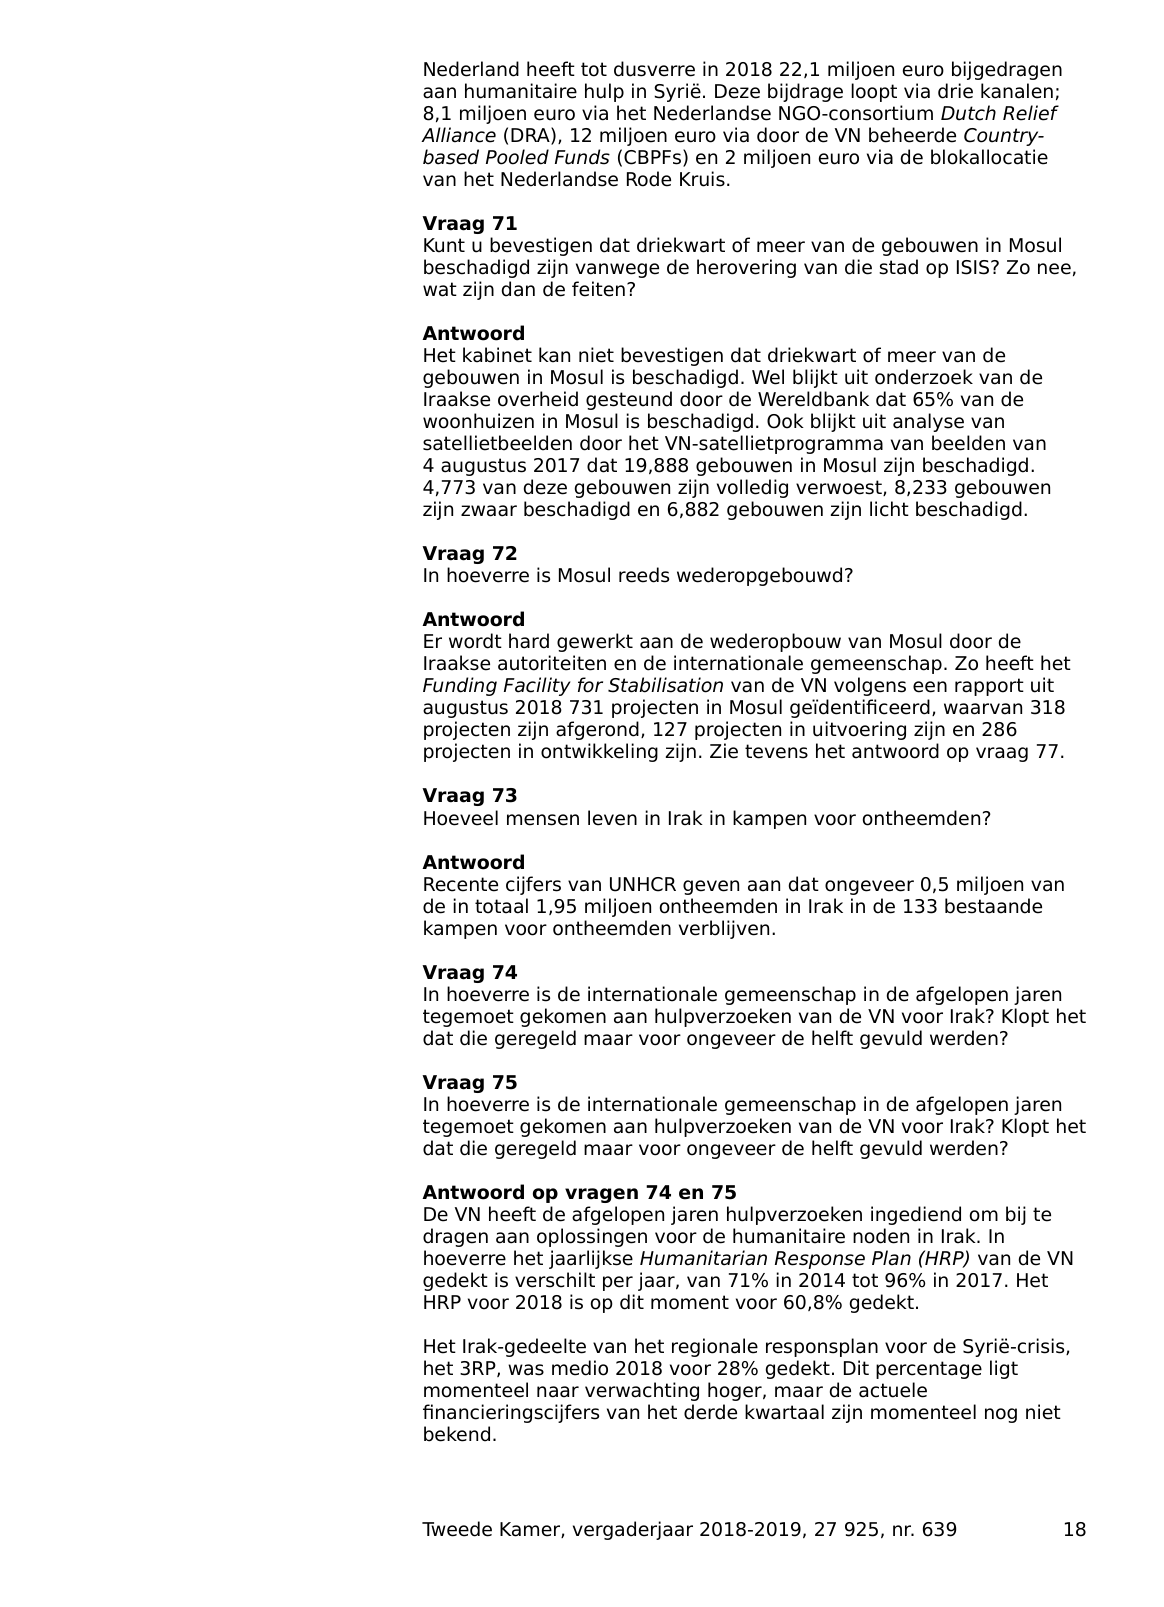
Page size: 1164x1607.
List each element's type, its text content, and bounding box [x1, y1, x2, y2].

text Kunt u bevestigen dat driekwart of meer van de gebouwen in Mosul beschadigd zijn vanwege de herovering van die stad op ISIS? Zo nee, wat zijn dan de feiten? [422, 235, 1087, 301]
text Het Irak-gedeelte van het regionale responsplan voor de Syrië-crisis, het 3RP, was medio 2018 voor 28% gedekt. Dit percentage ligt momenteel naar verwachting hoger, maar de actuele financieringscijfers van het derde kwartaal zijn momenteel nog niet bekend. [422, 1336, 1087, 1446]
text Recente cijfers van UNHCR geven aan dat ongeveer 0,5 miljoen van de in totaal 1,95 miljoen ontheemden in Irak in de 133 bestaande kampen voor ontheemden verblijven. [422, 873, 1087, 939]
text Vraag 74 [422, 962, 1087, 984]
text Vraag 72 [422, 543, 1087, 565]
text De VN heeft de afgelopen jaren hulpverzoeken ingediend om bij te dragen aan oplossingen voor de humanitaire noden in Irak. In hoeverre het jaarlijkse Humanitarian Response Plan (HRP) van de VN gedekt is verschilt per jaar, van 71% in 2014 tot 96% in 2017. Het HRP voor 2018 is op dit moment voor 60,8% gedekt. [422, 1204, 1087, 1314]
text Hoeveel mensen leven in Irak in kampen voor ontheemden? [422, 807, 1087, 829]
text Er wordt hard gewerkt aan de wederopbouw van Mosul door de Iraakse autoriteiten en de internationale gemeenschap. Zo heeft het Funding Facility for Stabilisation van de VN volgens een rapport uit augustus 2018 731 projecten in Mosul geïdentificeerd, waarvan 318 projecten zijn afgerond, 127 projecten in uitvoering zijn en 286 projecten in ontwikkeling zijn. Zie tevens het antwoord op vraag 77. [422, 631, 1087, 763]
text Vraag 75 [422, 1072, 1087, 1094]
text In hoeverre is de internationale gemeenschap in de afgelopen jaren tegemoet gekomen aan hulpverzoeken van de VN voor Irak? Klopt het dat die geregeld maar voor ongeveer de helft gevuld werden? [422, 1094, 1087, 1160]
text Antwoord [422, 852, 1087, 873]
text Antwoord [422, 609, 1087, 631]
text Het kabinet kan niet bevestigen dat driekwart of meer van de gebouwen in Mosul is beschadigd. Wel blijkt uit onderzoek van de Iraakse overheid gesteund door de Wereldbank dat 65% van de woonhuizen in Mosul is beschadigd. Ook blijkt uit analyse van satellietbeelden door het VN-satellietprogramma van beelden van 4 augustus 2017 dat 19,888 gebouwen in Mosul zijn beschadigd. 4,773 van deze gebouwen zijn volledig verwoest, 8,233 gebouwen zijn zwaar beschadigd en 6,882 gebouwen zijn licht beschadigd. [422, 345, 1087, 521]
text In hoeverre is de internationale gemeenschap in de afgelopen jaren tegemoet gekomen aan hulpverzoeken van de VN voor Irak? Klopt het dat die geregeld maar voor ongeveer de helft gevuld werden? [422, 984, 1087, 1049]
text Antwoord op vragen 74 en 75 [422, 1182, 1087, 1204]
text Vraag 71 [422, 213, 1087, 235]
text Antwoord [422, 323, 1087, 345]
text In hoeverre is Mosul reeds wederopgebouwd? [422, 565, 1087, 587]
text Vraag 73 [422, 785, 1087, 807]
text Nederland heeft tot dusverre in 2018 22,1 miljoen euro bijgedragen aan humanitaire hulp in Syrië. Deze bijdrage loopt via drie kanalen; 8,1 miljoen euro via het Nederlandse NGO-consortium Dutch Relief Alliance (DRA), 12 miljoen euro via door de VN beheerde Country-based Pooled Funds (CBPFs) en 2 miljoen euro via de blokallocatie van het Nederlandse Rode Kruis. [422, 59, 1087, 191]
